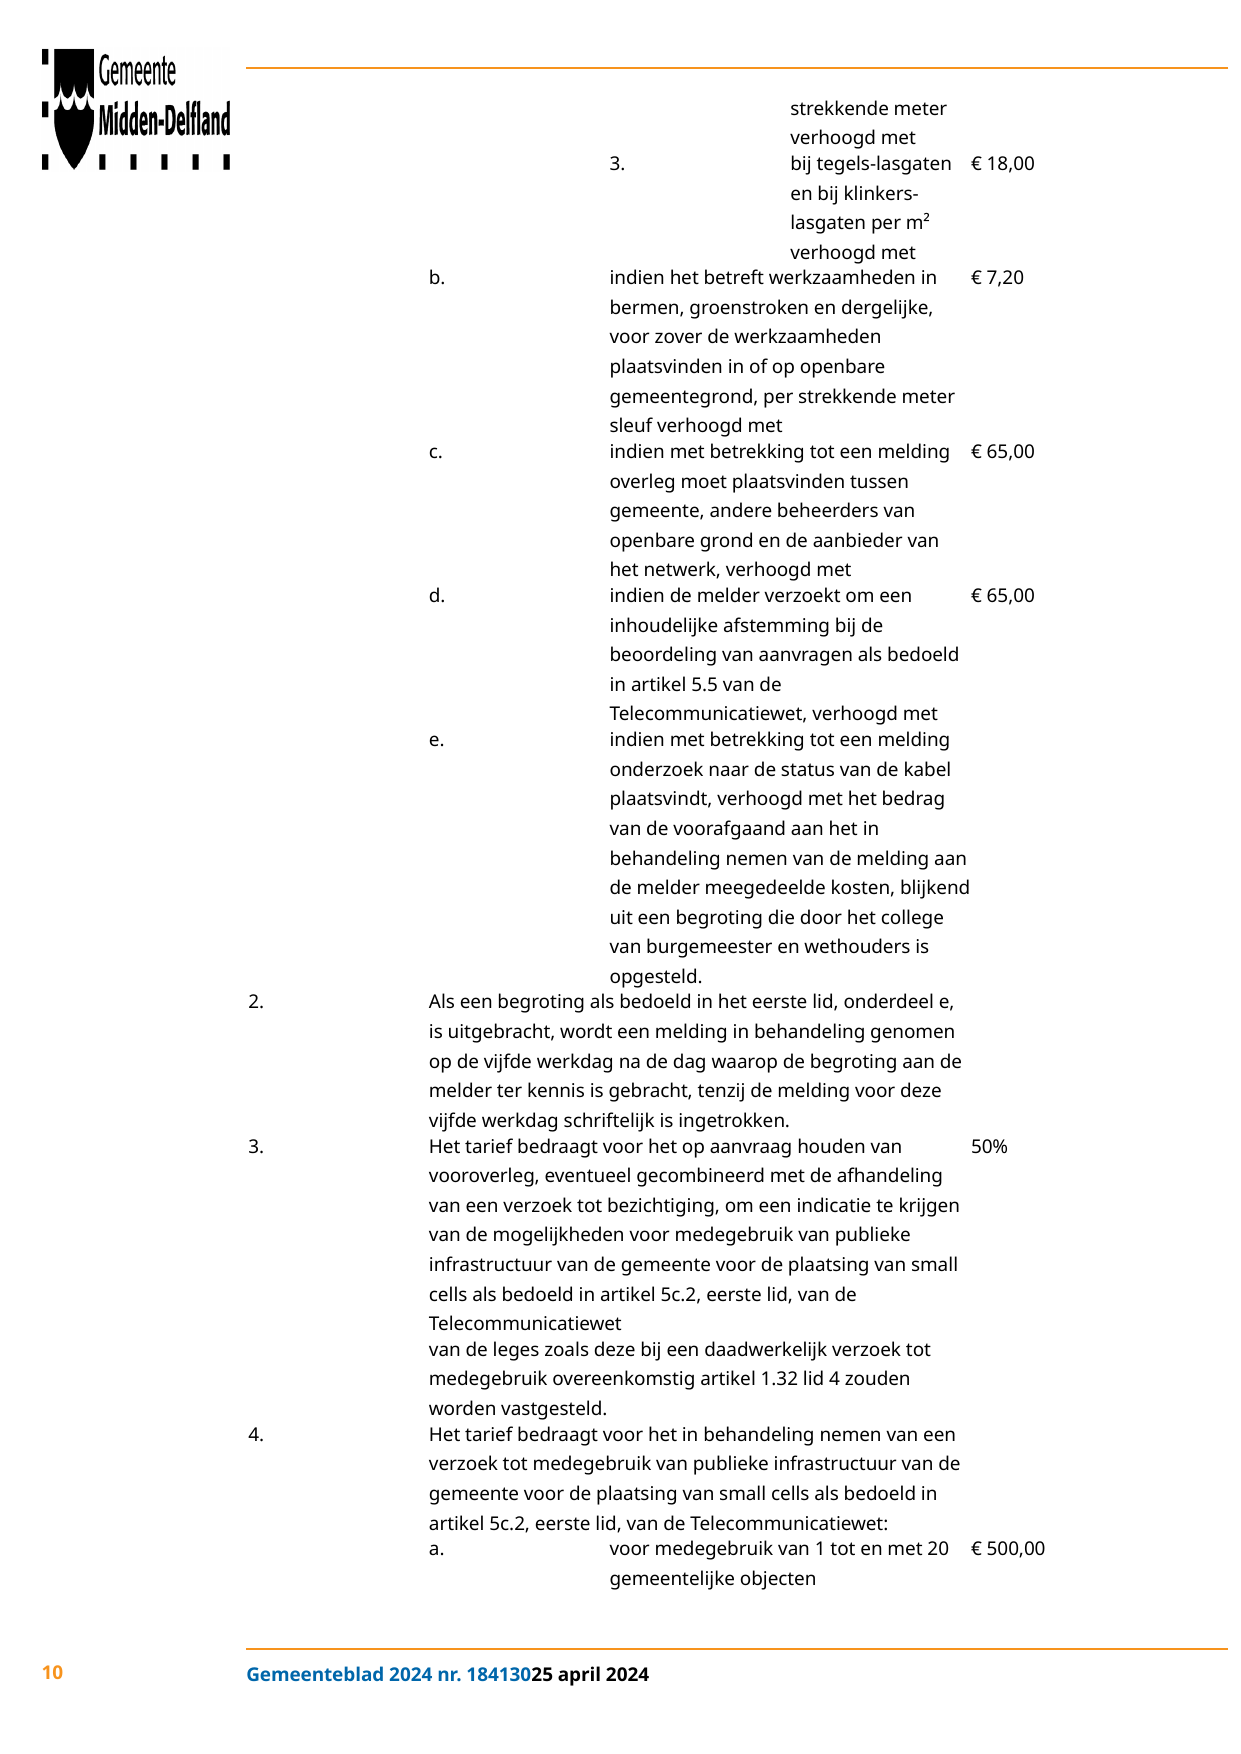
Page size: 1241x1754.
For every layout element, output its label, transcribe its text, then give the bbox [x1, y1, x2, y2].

table_cell b. [429, 265, 609, 438]
table_cell e. [429, 726, 609, 989]
table_cell [248, 1535, 429, 1591]
table_cell [248, 1336, 429, 1421]
table_cell indien met betrekking tot een melding overleg moet plaatsvinden tussen gemeente, andere beheerders van openbare grond en de aanbieder van het netwerk, verhoogd met [609, 438, 971, 582]
table_cell van de leges zoals deze bij een daadwerkelijk verzoek tot medegebruik overeenkomstig artikel 1.32 lid 4 zouden worden vastgesteld. [429, 1336, 971, 1421]
table_cell [609, 95, 790, 150]
table_cell [971, 1421, 1152, 1535]
table_cell 3. [609, 150, 790, 264]
table_cell bij tegels-lasgaten en bij klinkers-lasgaten per m² verhoogd met [790, 150, 971, 264]
table_cell indien met betrekking tot een melding onderzoek naar de status van de kabel plaatsvindt, verhoogd met het bedrag van de voorafgaand aan het in behandeling nemen van de melding aan de melder meegedeelde kosten, blijkend uit een begroting die door het college van burgemeester en wethouders is opgesteld. [609, 726, 971, 989]
table_cell d. [429, 582, 609, 726]
table_cell € 500,00 [971, 1535, 1152, 1591]
table_cell Het tarief bedraagt voor het op aanvraag houden van vooroverleg, eventueel gecombineerd met de afhandeling van een verzoek tot bezichtiging, om een indicatie te krijgen van de mogelijkheden voor medegebruik van publieke infrastructuur van de gemeente voor de plaatsing van small cells als bedoeld in artikel 5c.2, eerste lid, van de Telecommunicatiewet [429, 1133, 971, 1336]
table_cell [248, 582, 429, 726]
table_cell € 65,00 [971, 438, 1152, 582]
table_cell [971, 989, 1152, 1133]
table_cell 4. [248, 1421, 429, 1535]
table_cell [248, 150, 429, 264]
table_cell [971, 1336, 1152, 1421]
table_cell [248, 265, 429, 438]
table_cell [248, 438, 429, 582]
table_cell 2. [248, 989, 429, 1133]
table_cell [429, 150, 609, 264]
table_cell Het tarief bedraagt voor het in behandeling nemen van een verzoek tot medegebruik van publieke infrastructuur van de gemeente voor de plaatsing van small cells als bedoeld in artikel 5c.2, eerste lid, van de Telecommunicatiewet: [429, 1421, 971, 1535]
table_cell € 7,20 [971, 265, 1152, 438]
table_cell 3. [248, 1133, 429, 1336]
table_cell a. [429, 1535, 609, 1591]
table_cell indien het betreft werkzaamheden in bermen, groenstroken en dergelijke, voor zover de werkzaamheden plaatsvinden in of op openbare gemeentegrond, per strekkende meter sleuf verhoogd met [609, 265, 971, 438]
table_cell c. [429, 438, 609, 582]
table_cell 50% [971, 1133, 1152, 1336]
table_cell [971, 95, 1152, 150]
table_cell Als een begroting als bedoeld in het eerste lid, onderdeel e, is uitgebracht, wordt een melding in behandeling genomen op de vijfde werkdag na de dag waarop de begroting aan de melder ter kennis is gebracht, tenzij de melding voor deze vijfde werkdag schriftelijk is ingetrokken. [429, 989, 971, 1133]
table_cell [248, 95, 429, 150]
table_cell voor medegebruik van 1 tot en met 20 gemeentelijke objecten [609, 1535, 971, 1591]
table_cell [248, 726, 429, 989]
table_cell indien de melder verzoekt om een inhoudelijke afstemming bij de beoordeling van aanvragen als bedoeld in artikel 5.5 van de Telecommunicatiewet, verhoogd met [609, 582, 971, 726]
table_cell [429, 95, 609, 150]
table_cell € 65,00 [971, 582, 1152, 726]
table_cell € 18,00 [971, 150, 1152, 264]
picture [41, 47, 231, 172]
table_cell strekkende meter verhoogd met [790, 95, 971, 150]
table_cell [971, 726, 1152, 989]
